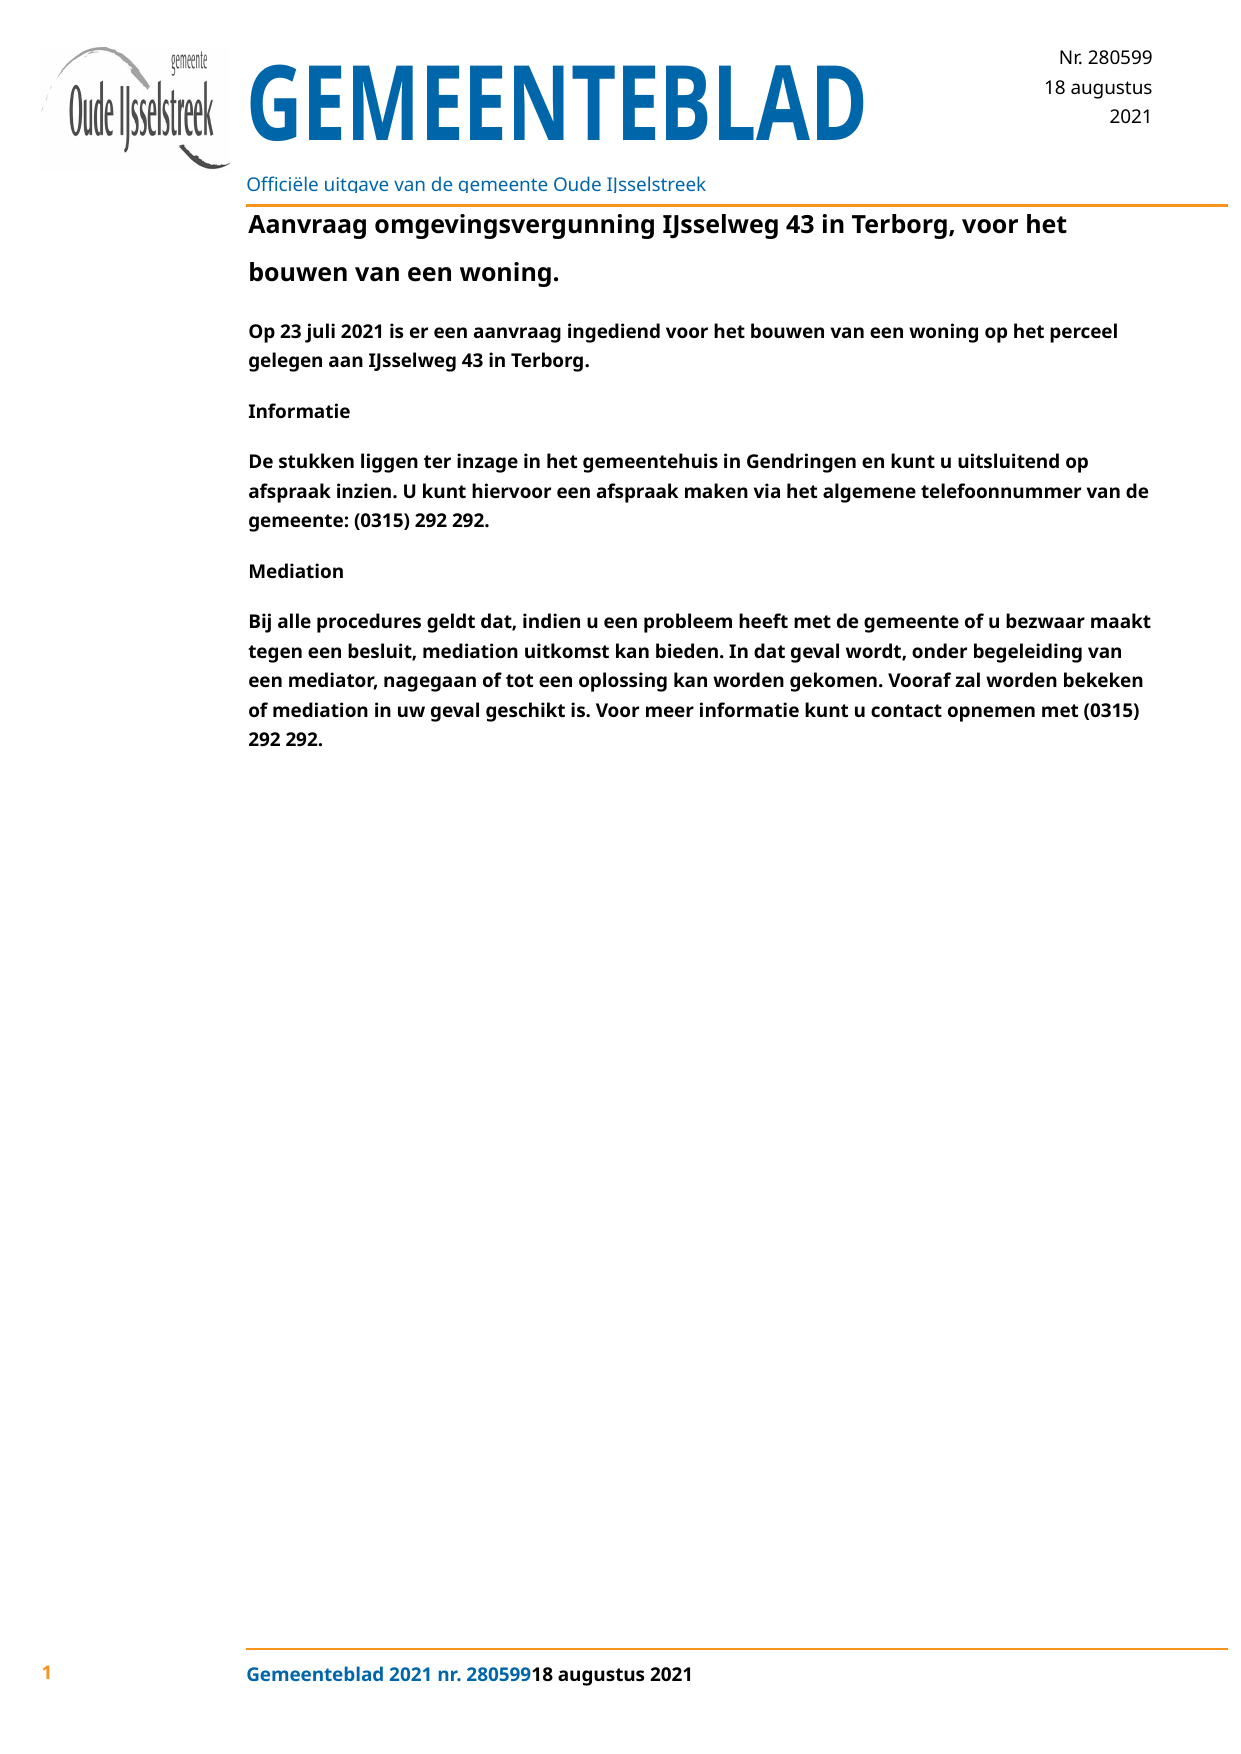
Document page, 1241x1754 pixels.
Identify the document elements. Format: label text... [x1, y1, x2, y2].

text Mediation [248, 558, 1152, 584]
text Op 23 juli 2021 is er een aanvraag ingediend voor het bouwen van een woning op het perceel gelegen aan IJsselweg 43 in Terborg. [248, 318, 1152, 373]
text De stukken liggen ter inzage in het gemeentehuis in Gendringen en kunt u uitsluitend op afspraak inzien. U kunt hiervoor een afspraak maken via het algemene telefoonnummer van de gemeente: (0315) 292 292. [248, 448, 1152, 533]
picture [41, 47, 231, 172]
text Informatie [248, 398, 1152, 424]
text Bij alle procedures geldt dat, indien u een probleem heeft met de gemeente of u bezwaar maakt tegen een besluit, mediation uitkomst kan bieden. In dat geval wordt, onder begeleiding van een mediator, nagegaan of tot een oplossing kan worden gekomen. Vooraf zal worden bekeken of mediation in uw geval geschikt is. Voor meer informatie kunt u contact opnemen met (0315) 292 292. [248, 608, 1152, 752]
text Aanvraag omgevingsvergunning IJsselweg 43 in Terborg, voor het bouwen van een woning. [248, 207, 1152, 288]
